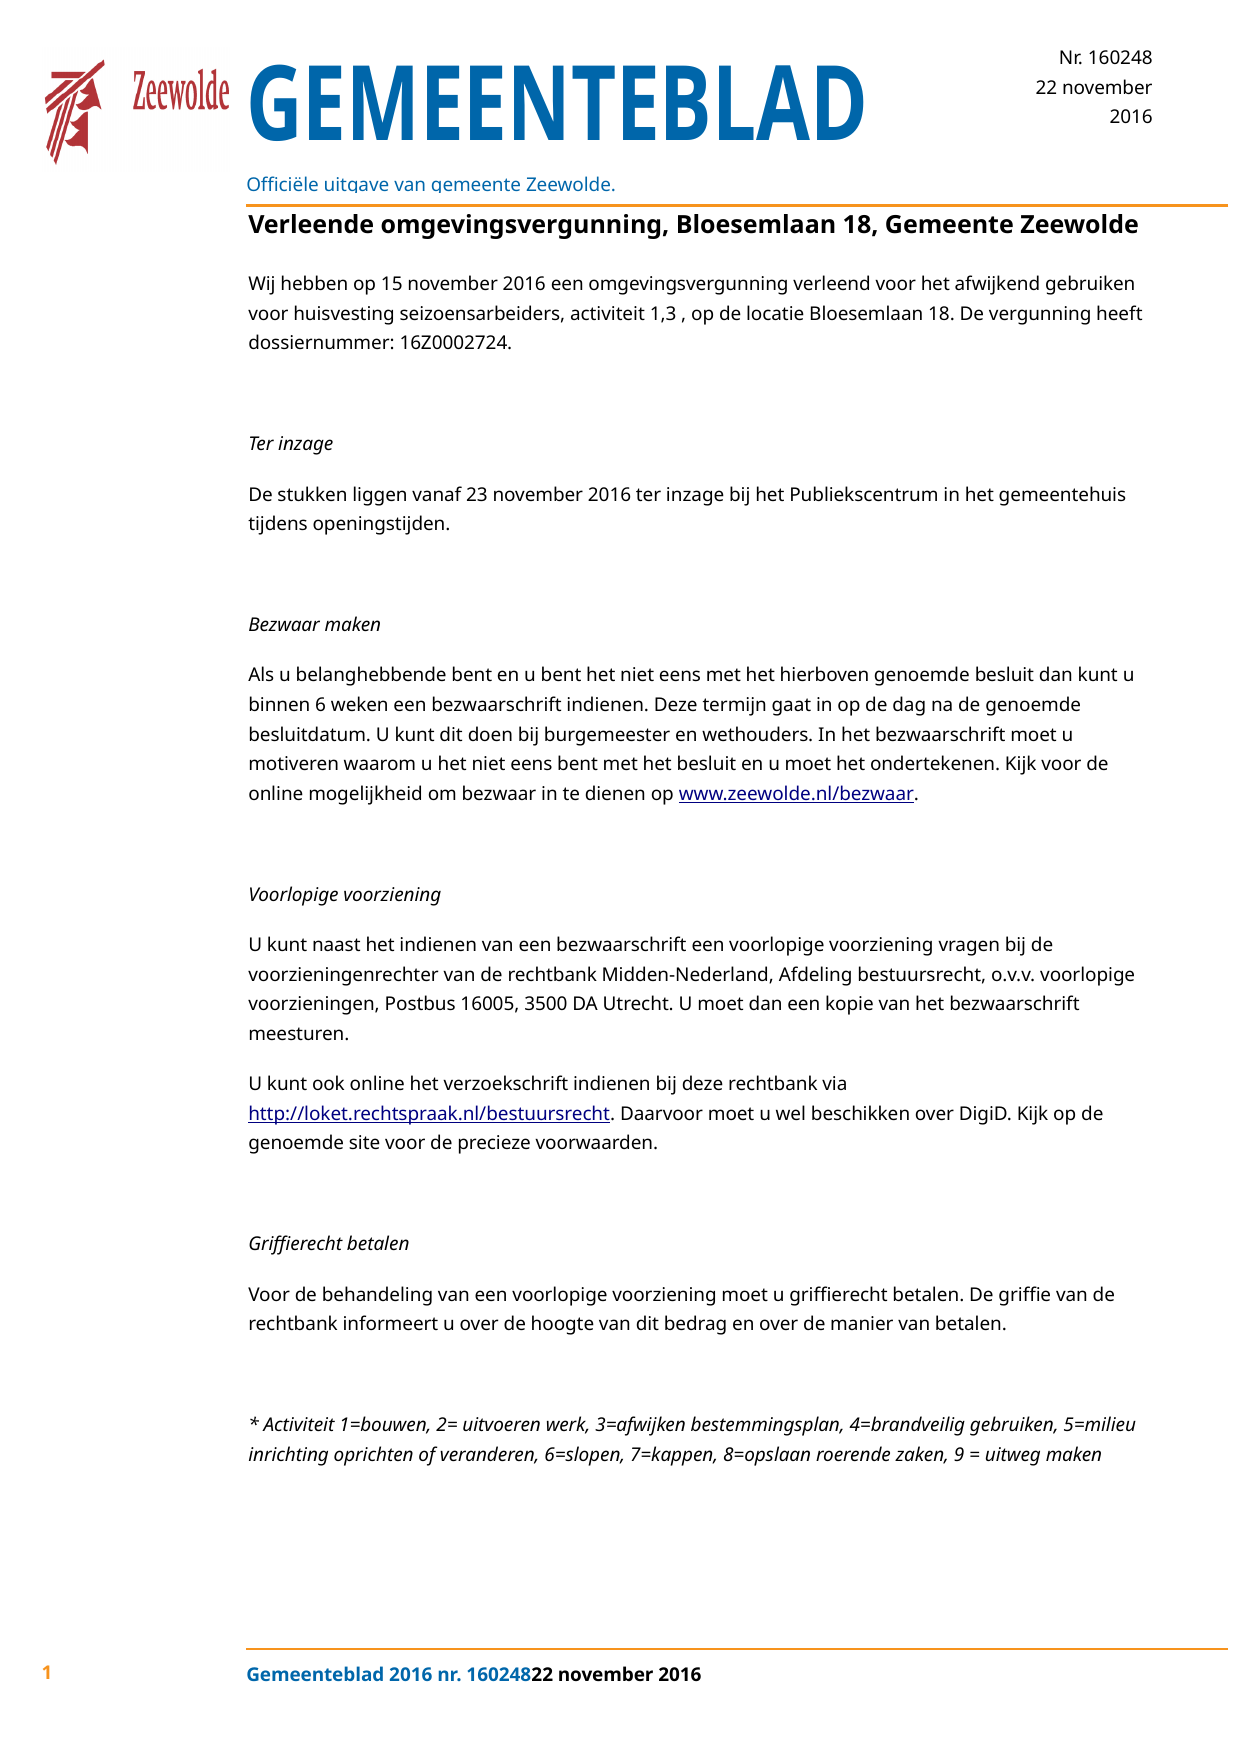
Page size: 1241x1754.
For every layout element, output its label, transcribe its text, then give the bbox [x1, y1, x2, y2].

text Griffierecht betalen [248, 1230, 1152, 1256]
text Verleende omgevingsvergunning, Bloesemlaan 18, Gemeente Zeewolde [248, 207, 1152, 241]
text Als u belanghebbende bent en u bent het niet eens met het hierboven genoemde besluit dan kunt u binnen 6 weken een bezwaarschrift indienen. Deze termijn gaat in op de dag na de genoemde besluitdatum. U kunt dit doen bij burgemeester en wethouders. In het bezwaarschrift moet u motiveren waarom u het niet eens bent met het besluit en u moet het ondertekenen. Kijk voor de online mogelijkheid om bezwaar in te dienen op www.zeewolde.nl/bezwaar. [248, 662, 1152, 806]
text U kunt ook online het verzoekschrift indienen bij deze rechtbank via http://loket.rechtspraak.nl/bestuursrecht. Daarvoor moet u wel beschikken over DigiD. Kijk op de genoemde site voor de precieze voorwaarden. [248, 1070, 1152, 1155]
text Ter inzage [248, 430, 1152, 456]
text U kunt naast het indienen van een bezwaarschrift een voorlopige voorziening vragen bij de voorzieningenrechter van de rechtbank Midden-Nederland, Afdeling bestuursrecht, o.v.v. voorlopige voorzieningen, Postbus 16005, 3500 DA Utrecht. U moet dan een kopie van het bezwaarschrift meesturen. [248, 931, 1152, 1046]
text * Activiteit 1=bouwen, 2= uitvoeren werk, 3=afwijken bestemmingsplan, 4=brandveilig gebruiken, 5=milieu inrichting oprichten of veranderen, 6=slopen, 7=kappen, 8=opslaan roerende zaken, 9 = uitweg maken [248, 1411, 1152, 1466]
text De stukken liggen vanaf 23 november 2016 ter inzage bij het Publiekscentrum in het gemeentehuis tijdens openingstijden. [248, 481, 1152, 536]
picture [41, 47, 231, 172]
text Bezwaar maken [248, 611, 1152, 637]
text Wij hebben op 15 november 2016 een omgevingsvergunning verleend voor het afwijkend gebruiken voor huisvesting seizoensarbeiders, activiteit 1,3 , op de locatie Bloesemlaan 18. De vergunning heeft dossiernummer: 16Z0002724. [248, 270, 1152, 355]
text Voorlopige voorziening [248, 881, 1152, 906]
text Voor de behandeling van een voorlopige voorziening moet u griffierecht betalen. De griffie van de rechtbank informeert u over de hoogte van dit bedrag en over de manier van betalen. [248, 1281, 1152, 1336]
